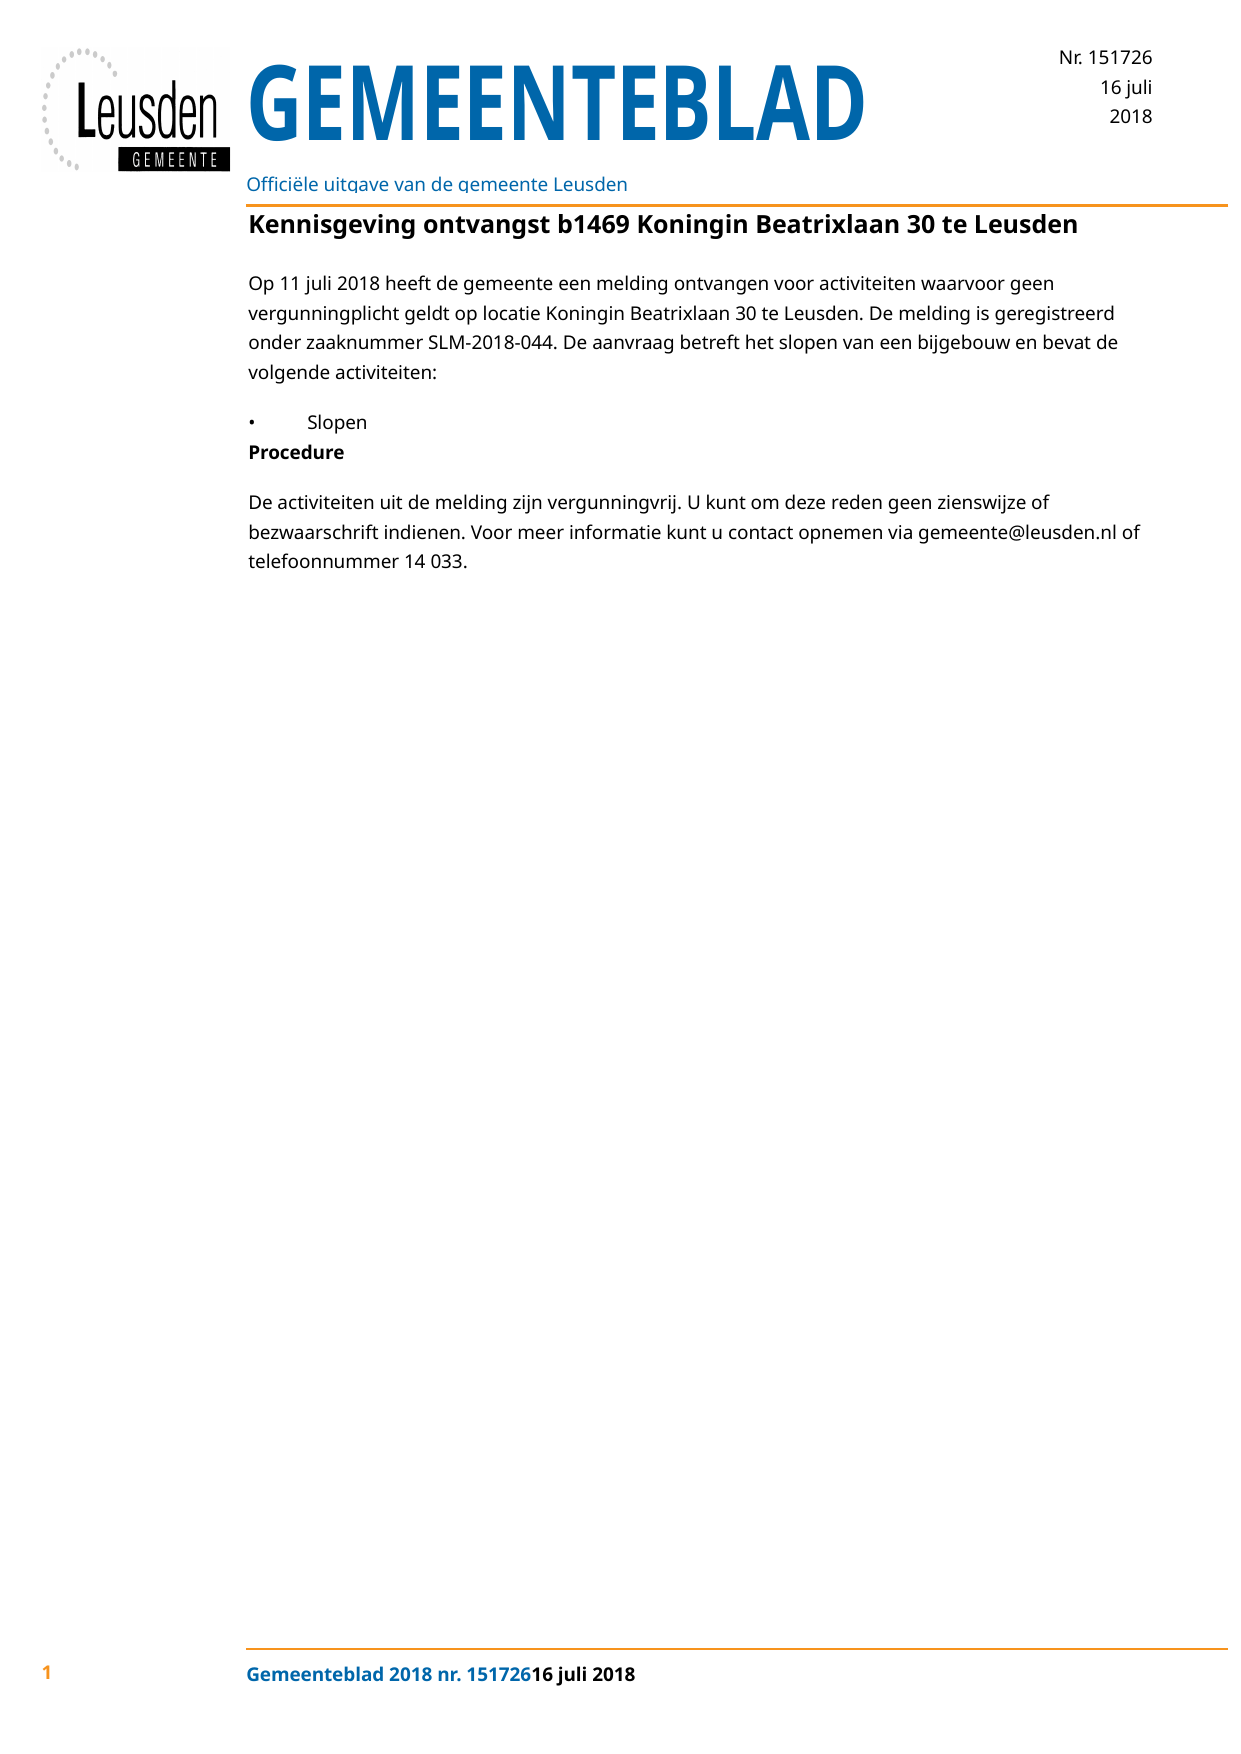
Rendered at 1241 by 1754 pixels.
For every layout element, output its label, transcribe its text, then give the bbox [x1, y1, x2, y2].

list Slopen [248, 409, 1152, 435]
text Procedure [248, 439, 1152, 465]
text Kennisgeving ontvangst b1469 Koningin Beatrixlaan 30 te Leusden [248, 207, 1152, 241]
picture [41, 47, 231, 172]
text Op 11 juli 2018 heeft de gemeente een melding ontvangen voor activiteiten waarvoor geen vergunningplicht geldt op locatie Koningin Beatrixlaan 30 te Leusden. De melding is geregistreerd onder zaaknummer SLM-2018-044. De aanvraag betreft het slopen van een bijgebouw en bevat de volgende activiteiten: [248, 270, 1152, 385]
text De activiteiten uit de melding zijn vergunningvrij. U kunt om deze reden geen zienswijze of bezwaarschrift indienen. Voor meer informatie kunt u contact opnemen via gemeente@leusden.nl of telefoonnummer 14 033. [248, 489, 1152, 574]
